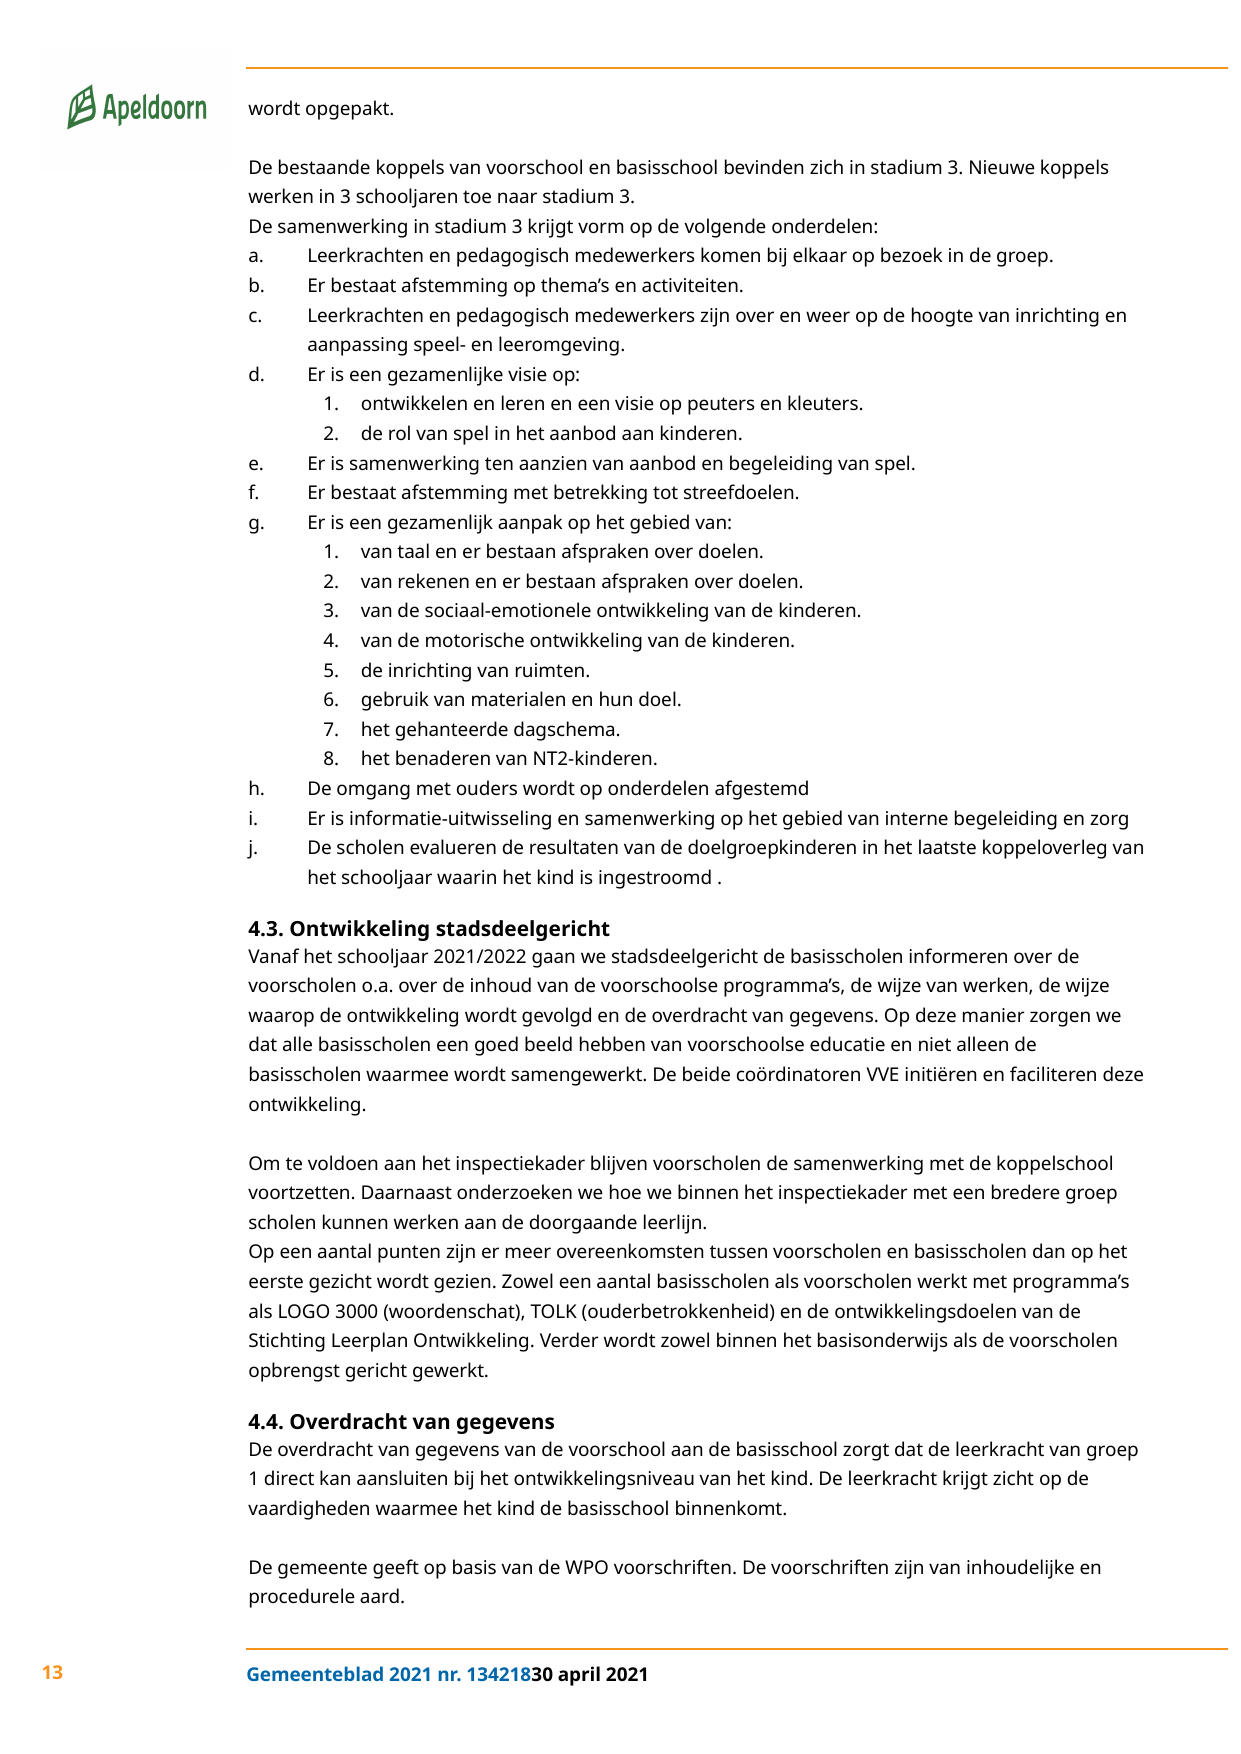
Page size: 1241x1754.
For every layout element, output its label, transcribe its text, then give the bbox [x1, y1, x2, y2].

picture [41, 47, 231, 172]
list van rekenen en er bestaan afspraken over doelen. [323, 568, 1152, 594]
list ontwikkelen en leren en een visie op peuters en kleuters. [323, 391, 1152, 416]
text De bestaande koppels van voorschool en basisschool bevinden zich in stadium 3. Nieuwe koppels werken in 3 schooljaren toe naar stadium 3. [248, 154, 1152, 209]
text Op een aantal punten zijn er meer overeenkomsten tussen voorscholen en basisscholen dan op het eerste gezicht wordt gezien. Zowel een aantal basisscholen als voorscholen werkt met programma’s als LOGO 3000 (woordenschat), TOLK (ouderbetrokkenheid) en de ontwikkelingsdoelen van de Stichting Leerplan Ontwikkeling. Verder wordt zowel binnen het basisonderwijs als de voorscholen opbrengst gericht gewerkt. [248, 1239, 1152, 1383]
list van de sociaal-emotionele ontwikkeling van de kinderen. [323, 598, 1152, 623]
text De samenwerking in stadium 3 krijgt vorm op de volgende onderdelen: [248, 213, 1152, 239]
text 4.4. Overdracht van gegevens [248, 1407, 1152, 1436]
list Er bestaat afstemming op thema’s en activiteiten. [248, 272, 1152, 298]
text 4.3. Ontwikkeling stadsdeelgericht [248, 914, 1152, 943]
text Vanaf het schooljaar 2021/2022 gaan we stadsdeelgericht de basisscholen informeren over de voorscholen o.a. over de inhoud van de voorschoolse programma’s, de wijze van werken, de wijze waarop de ontwikkeling wordt gevolgd en de overdracht van gegevens. Op deze manier zorgen we dat alle basisscholen een goed beeld hebben van voorschoolse educatie en niet alleen de basisscholen waarmee wordt samengewerkt. De beide coördinatoren VVE initiëren en faciliteren deze ontwikkeling. [248, 943, 1152, 1116]
list van de motorische ontwikkeling van de kinderen. [323, 627, 1152, 653]
list De omgang met ouders wordt op onderdelen afgestemd [248, 775, 1152, 801]
list gebruik van materialen en hun doel. [323, 686, 1152, 712]
text De gemeente geeft op basis van de WPO voorschriften. De voorschriften zijn van inhoudelijke en procedurele aard. [248, 1554, 1152, 1609]
list Er is een gezamenlijk aanpak op het gebied van: [248, 509, 1152, 535]
list het gehanteerde dagschema. [323, 716, 1152, 742]
list de inrichting van ruimten. [323, 657, 1152, 683]
list Er is informatie-uitwisseling en samenwerking op het gebied van interne begeleiding en zorg [248, 805, 1152, 831]
text De overdracht van gegevens van de voorschool aan de basisschool zorgt dat de leerkracht van groep 1 direct kan aansluiten bij het ontwikkelingsniveau van het kind. De leerkracht krijgt zicht op de vaardigheden waarmee het kind de basisschool binnenkomt. [248, 1436, 1152, 1521]
list de rol van spel in het aanbod aan kinderen. [323, 420, 1152, 446]
list het benaderen van NT2-kinderen. [323, 746, 1152, 771]
list Er is een gezamenlijke visie op: [248, 361, 1152, 387]
list Leerkrachten en pedagogisch medewerkers komen bij elkaar op bezoek in de groep. [248, 243, 1152, 268]
list van taal en er bestaan afspraken over doelen. [323, 538, 1152, 564]
list Er is samenwerking ten aanzien van aanbod en begeleiding van spel. [248, 450, 1152, 476]
list Er bestaat afstemming met betrekking tot streefdoelen. [248, 479, 1152, 505]
text wordt opgepakt. [248, 95, 1152, 121]
text Om te voldoen aan het inspectiekader blijven voorscholen de samenwerking met de koppelschool voortzetten. Daarnaast onderzoeken we hoe we binnen het inspectiekader met een bredere groep scholen kunnen werken aan de doorgaande leerlijn. [248, 1150, 1152, 1235]
list De scholen evalueren de resultaten van de doelgroepkinderen in het laatste koppeloverleg van het schooljaar waarin het kind is ingestroomd . [248, 834, 1152, 890]
list Leerkrachten en pedagogisch medewerkers zijn over en weer op de hoogte van inrichting en aanpassing speel- en leeromgeving. [248, 302, 1152, 357]
